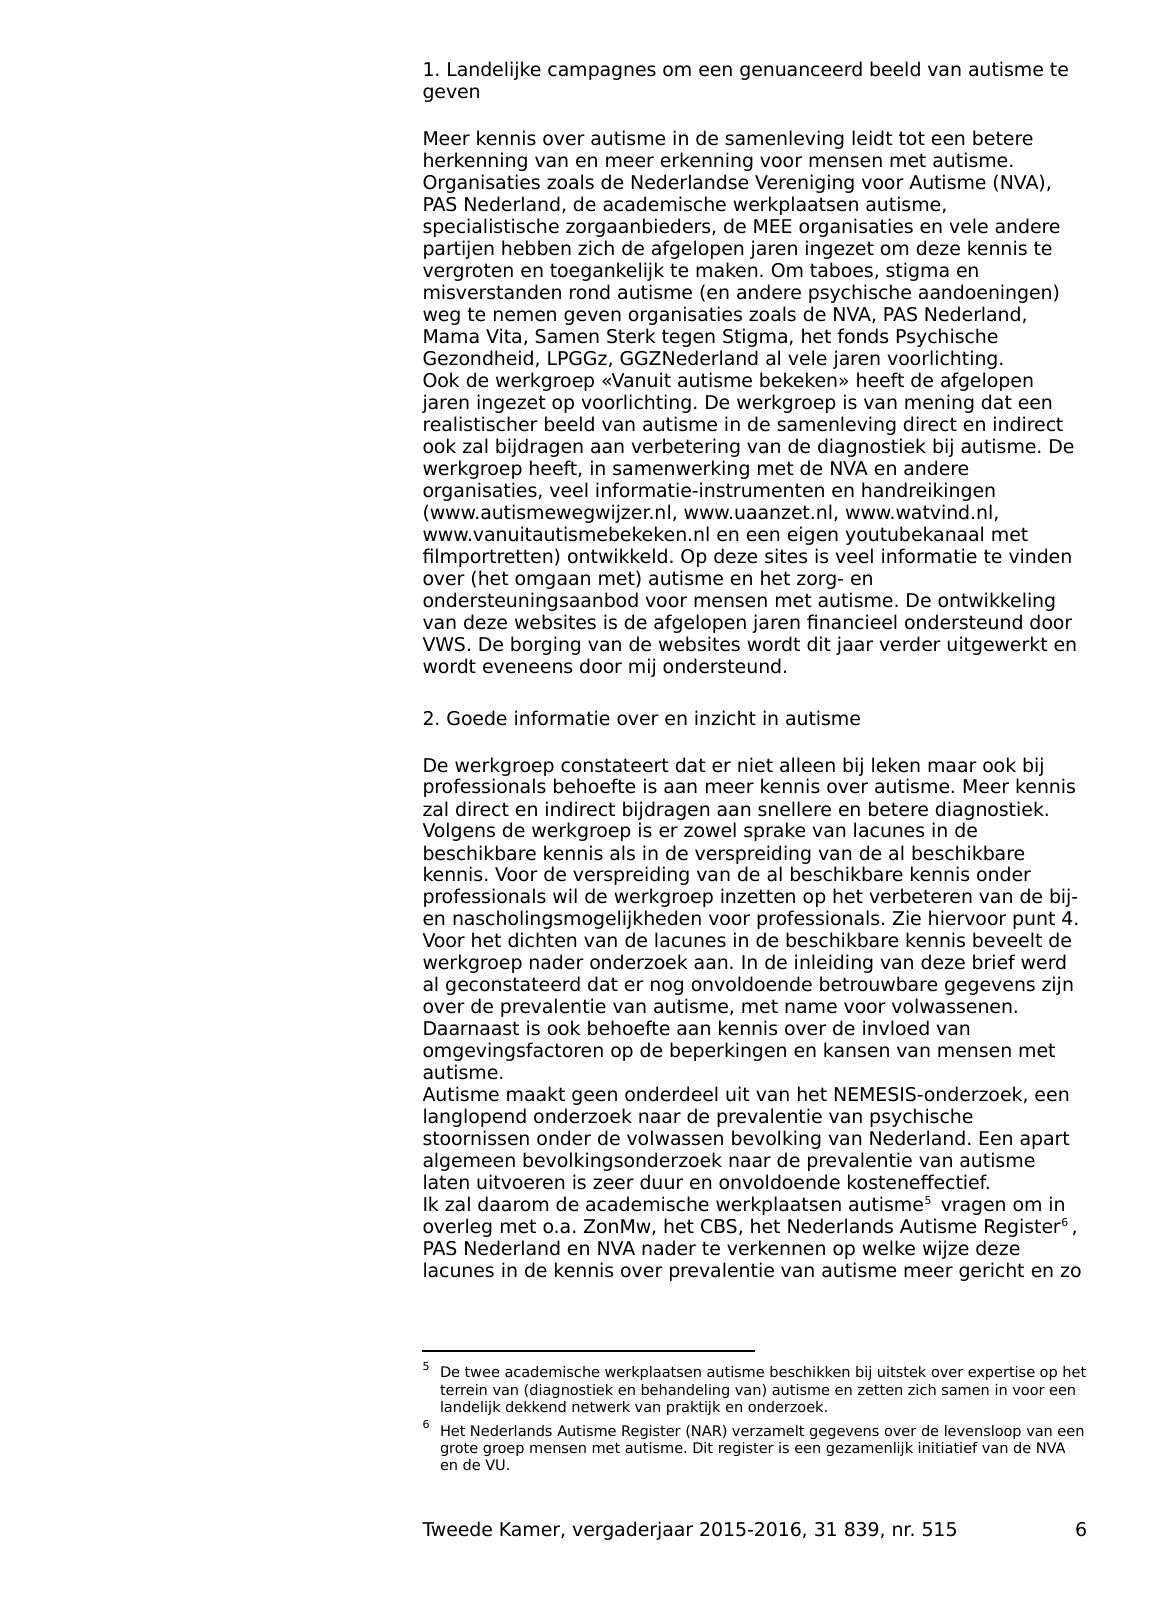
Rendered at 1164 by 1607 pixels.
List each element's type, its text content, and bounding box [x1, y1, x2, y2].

text Voor het dichten van de lacunes in de beschikbare kennis beveelt de werkgroep nader onderzoek aan. In de inleiding van deze brief werd al geconstateerd dat er nog onvoldoende betrouwbare gegevens zijn over de prevalentie van autisme, met name voor volwassenen. Daarnaast is ook behoefte aan kennis over de invloed van omgevingsfactoren op de beperkingen en kansen van mensen met autisme. [422, 930, 1087, 1084]
text Autisme maakt geen onderdeel uit van het NEMESIS-onderzoek, een langlopend onderzoek naar de prevalentie van psychische stoornissen onder de volwassen bevolking van Nederland. Een apart algemeen bevolkingsonderzoek naar de prevalentie van autisme laten uitvoeren is zeer duur en onvoldoende kosteneffectief. [422, 1084, 1087, 1194]
text De twee academische werkplaatsen autisme beschikken bij uitstek over expertise op het terrein van (diagnostiek en behandeling van) autisme en zetten zich samen in voor een landelijk dekkend netwerk van praktijk en onderzoek. [422, 1360, 1087, 1416]
text Het Nederlands Autisme Register (NAR) verzamelt gegevens over de levensloop van een grote groep mensen met autisme. Dit register is een gezamenlijk initiatief van de NVA en de VU. [422, 1418, 1087, 1474]
subtitle 2. Goede informatie over en inzicht in autisme [422, 707, 1087, 729]
text Ook de werkgroep «Vanuit autisme bekeken» heeft de afgelopen jaren ingezet op voorlichting. De werkgroep is van mening dat een realistischer beeld van autisme in de samenleving direct en indirect ook zal bijdragen aan verbetering van de diagnostiek bij autisme. De werkgroep heeft, in samenwerking met de NVA en andere organisaties, veel informatie-instrumenten en handreikingen (www.autismewegwijzer.nl, www.uaanzet.nl, www.watvind.nl, www.vanuitautismebekeken.nl en een eigen youtubekanaal met filmportretten) ontwikkeld. Op deze sites is veel informatie te vinden over (het omgaan met) autisme en het zorg- en ondersteuningsaanbod voor mensen met autisme. De ontwikkeling van deze websites is de afgelopen jaren financieel ondersteund door VWS. De borging van de websites wordt dit jaar verder uitgewerkt en wordt eveneens door mij ondersteund. [422, 370, 1087, 677]
text Ik zal daarom de academische werkplaatsen autisme vragen om in overleg met o.a. ZonMw, het CBS, het Nederlands Autisme Register, PAS Nederland en NVA nader te verkennen op welke wijze deze lacunes in de kennis over prevalentie van autisme meer gericht en zo [422, 1194, 1087, 1282]
subtitle 1. Landelijke campagnes om een genuanceerd beeld van autisme te geven [422, 59, 1087, 103]
text Meer kennis over autisme in de samenleving leidt tot een betere herkenning van en meer erkenning voor mensen met autisme. Organisaties zoals de Nederlandse Vereniging voor Autisme (NVA), PAS Nederland, de academische werkplaatsen autisme, specialistische zorgaanbieders, de MEE organisaties en vele andere partijen hebben zich de afgelopen jaren ingezet om deze kennis te vergroten en toegankelijk te maken. Om taboes, stigma en misverstanden rond autisme (en andere psychische aandoeningen) weg te nemen geven organisaties zoals de NVA, PAS Nederland, Mama Vita, Samen Sterk tegen Stigma, het fonds Psychische Gezondheid, LPGGz, GGZNederland al vele jaren voorlichting. [422, 128, 1087, 370]
text De werkgroep constateert dat er niet alleen bij leken maar ook bij professionals behoefte is aan meer kennis over autisme. Meer kennis zal direct en indirect bijdragen aan snellere en betere diagnostiek. Volgens de werkgroep is er zowel sprake van lacunes in de beschikbare kennis als in de verspreiding van de al beschikbare kennis. Voor de verspreiding van de al beschikbare kennis onder professionals wil de werkgroep inzetten op het verbeteren van de bij- en nascholingsmogelijkheden voor professionals. Zie hiervoor punt 4. [422, 754, 1087, 930]
